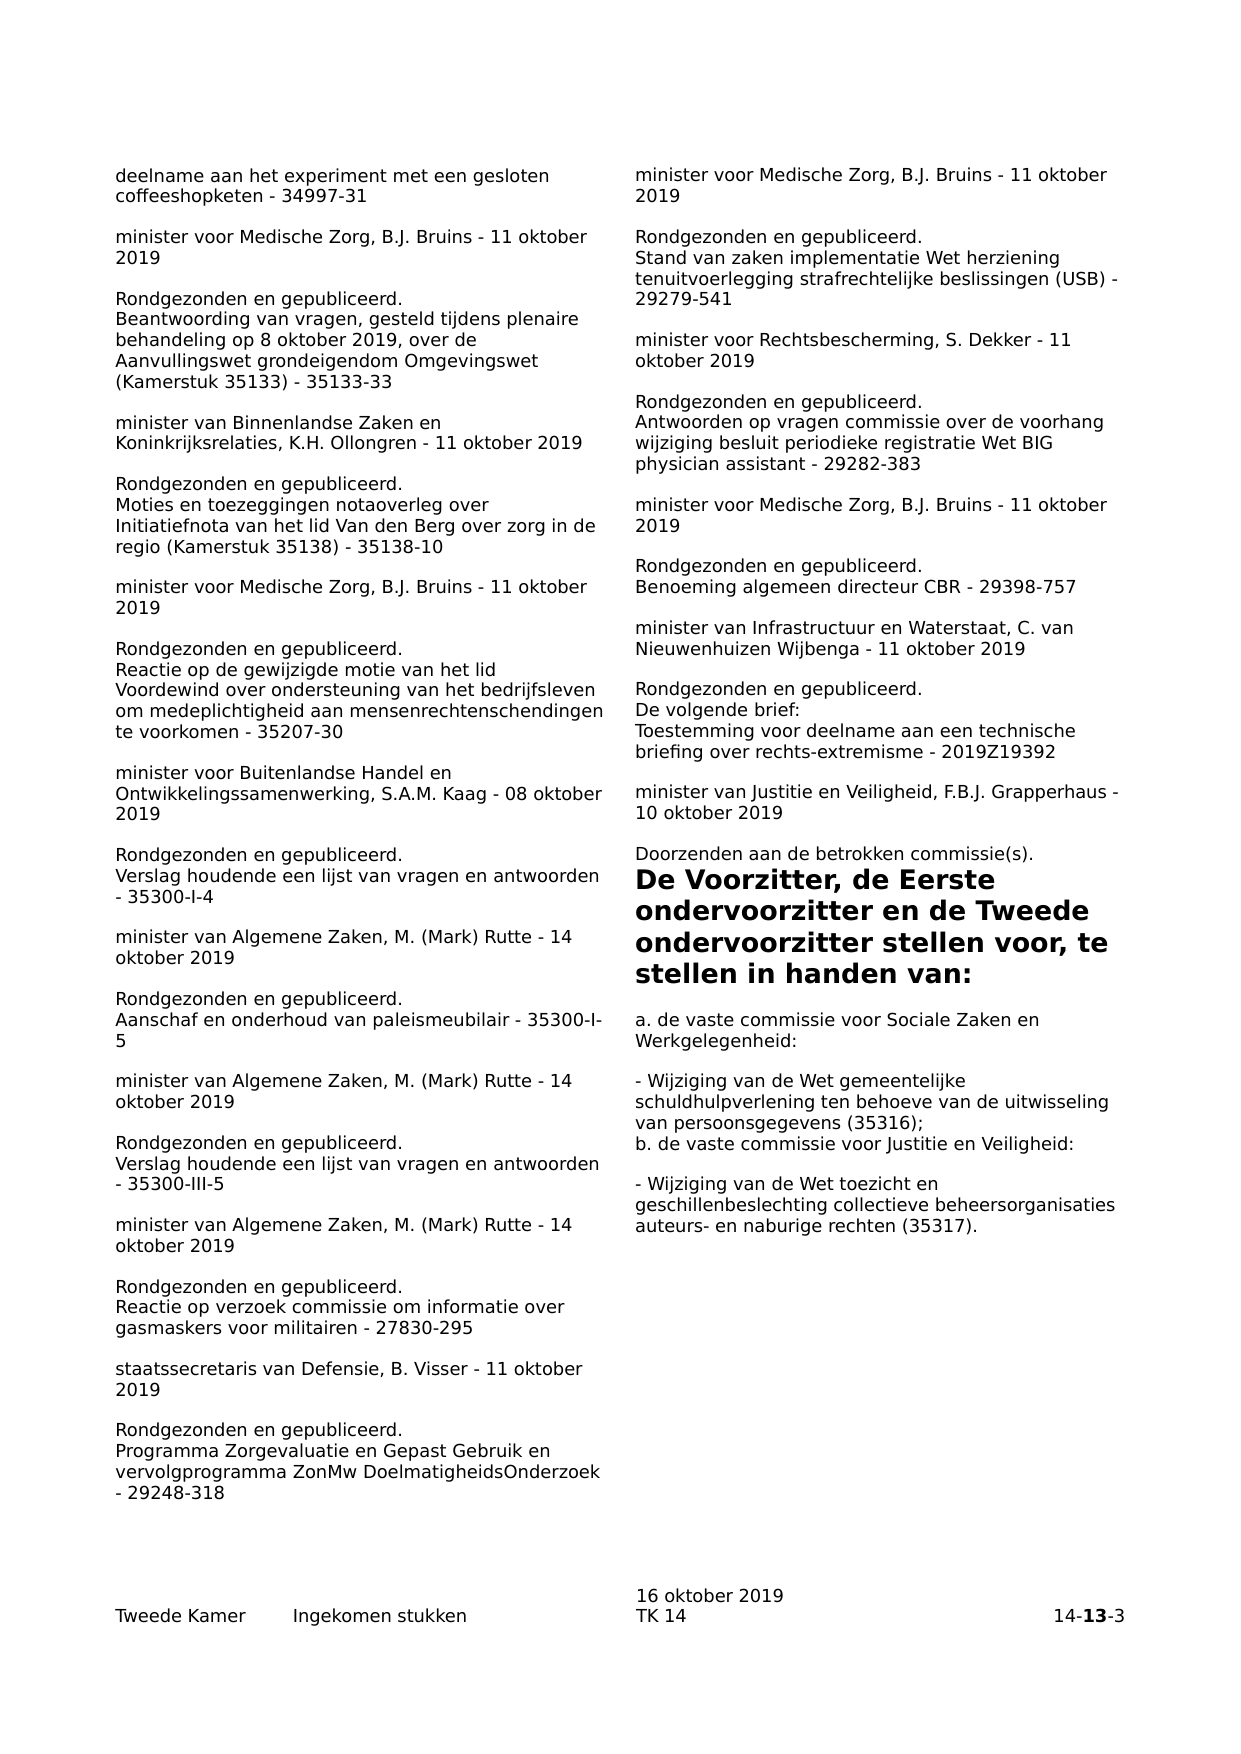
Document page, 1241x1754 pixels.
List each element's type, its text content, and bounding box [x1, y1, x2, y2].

text Verslag houdende een lijst van vragen en antwoorden - 35300-I-4 [115, 866, 605, 907]
text - Wijziging van de Wet gemeentelijke schuldhulpverlening ten behoeve van de uitwisseling van persoonsgegevens (35316); [635, 1071, 1125, 1133]
text minister van Algemene Zaken, M. (Mark) Rutte - 14 oktober 2019 [115, 1215, 605, 1256]
text minister van Binnenlandse Zaken en Koninkrijksrelaties, K.H. Ollongren - 11 oktober 2019 [115, 412, 605, 454]
text De volgende brief: [635, 700, 1125, 721]
text Rondgezonden en gepubliceerd. [115, 1420, 605, 1441]
text minister voor Medische Zorg, B.J. Bruins - 11 oktober 2019 [115, 227, 605, 268]
text minister voor Medische Zorg, B.J. Bruins - 11 oktober 2019 [115, 577, 605, 619]
text minister voor Buitenlandse Handel en Ontwikkelingssamenwerking, S.A.M. Kaag - 08 oktober 2019 [115, 763, 605, 825]
text Doorzenden aan de betrokken commissie(s). [635, 844, 1125, 864]
text Aanschaf en onderhoud van paleismeubilair - 35300-I-5 [115, 1009, 605, 1051]
text Rondgezonden en gepubliceerd. [115, 989, 605, 1009]
text Stand van zaken implementatie Wet herziening tenuitvoerlegging strafrechtelijke beslissingen (USB) - 29279-541 [635, 247, 1125, 310]
text a. de vaste commissie voor Sociale Zaken en Werkgelegenheid: [635, 1009, 1125, 1051]
text Verslag houdende een lijst van vragen en antwoorden - 35300-III-5 [115, 1153, 605, 1195]
text Rondgezonden en gepubliceerd. [635, 679, 1125, 700]
text minister van Algemene Zaken, M. (Mark) Rutte - 14 oktober 2019 [115, 1071, 605, 1113]
text Rondgezonden en gepubliceerd. [635, 391, 1125, 412]
text Toestemming voor deelname aan een technische briefing over rechts-extremisme - 2019Z19392 [635, 721, 1125, 762]
text Rondgezonden en gepubliceerd. [635, 556, 1125, 577]
text Beantwoording van vragen, gesteld tijdens plenaire behandeling op 8 oktober 2019, over de Aanvullingswet grondeigendom Omgevingswet (Kamerstuk 35133) - 35133-33 [115, 309, 605, 392]
text minister voor Medische Zorg, B.J. Bruins - 11 oktober 2019 [635, 165, 1125, 207]
text Reactie op de gewijzigde motie van het lid Voordewind over ondersteuning van het bedrijfsleven om medeplichtigheid aan mensenrechtenschendingen te voorkomen - 35207-30 [115, 659, 605, 743]
text minister van Infrastructuur en Waterstaat, C. van Nieuwenhuizen Wijbenga - 11 oktober 2019 [635, 618, 1125, 659]
text deelname aan het experiment met een gesloten coffeeshopketen - 34997-31 [115, 165, 605, 207]
text Rondgezonden en gepubliceerd. [115, 1276, 605, 1297]
text Reactie op verzoek commissie om informatie over gasmaskers voor militairen - 27830-295 [115, 1297, 605, 1339]
text minister van Algemene Zaken, M. (Mark) Rutte - 14 oktober 2019 [115, 927, 605, 969]
title De Voorzitter, de Eerste ondervoorzitter en de Tweede ondervoorzitter stellen voor, te stellen in handen van: [635, 864, 1125, 989]
text Antwoorden op vragen commissie over de voorhang wijziging besluit periodieke registratie Wet BIG physician assistant - 29282-383 [635, 412, 1125, 475]
text staatssecretaris van Defensie, B. Visser - 11 oktober 2019 [115, 1359, 605, 1400]
text Benoeming algemeen directeur CBR - 29398-757 [635, 577, 1125, 598]
text Programma Zorgevaluatie en Gepast Gebruik en vervolgprogramma ZonMw DoelmatigheidsOnderzoek - 29248-318 [115, 1441, 605, 1503]
text Rondgezonden en gepubliceerd. [115, 1133, 605, 1153]
text Rondgezonden en gepubliceerd. [115, 288, 605, 309]
text - Wijziging van de Wet toezicht en geschillenbeslechting collectieve beheersorganisaties auteurs- en naburige rechten (35317). [635, 1174, 1125, 1236]
text minister voor Medische Zorg, B.J. Bruins - 11 oktober 2019 [635, 495, 1125, 536]
text Rondgezonden en gepubliceerd. [115, 639, 605, 659]
text Rondgezonden en gepubliceerd. [115, 845, 605, 866]
text Moties en toezeggingen notaoverleg over Initiatiefnota van het lid Van den Berg over zorg in de regio (Kamerstuk 35138) - 35138-10 [115, 495, 605, 557]
text minister voor Rechtsbescherming, S. Dekker - 11 oktober 2019 [635, 330, 1125, 371]
text Rondgezonden en gepubliceerd. [115, 474, 605, 495]
text minister van Justitie en Veiligheid, F.B.J. Grapperhaus - 10 oktober 2019 [635, 782, 1125, 824]
text Rondgezonden en gepubliceerd. [635, 227, 1125, 247]
text b. de vaste commissie voor Justitie en Veiligheid: [635, 1133, 1125, 1154]
